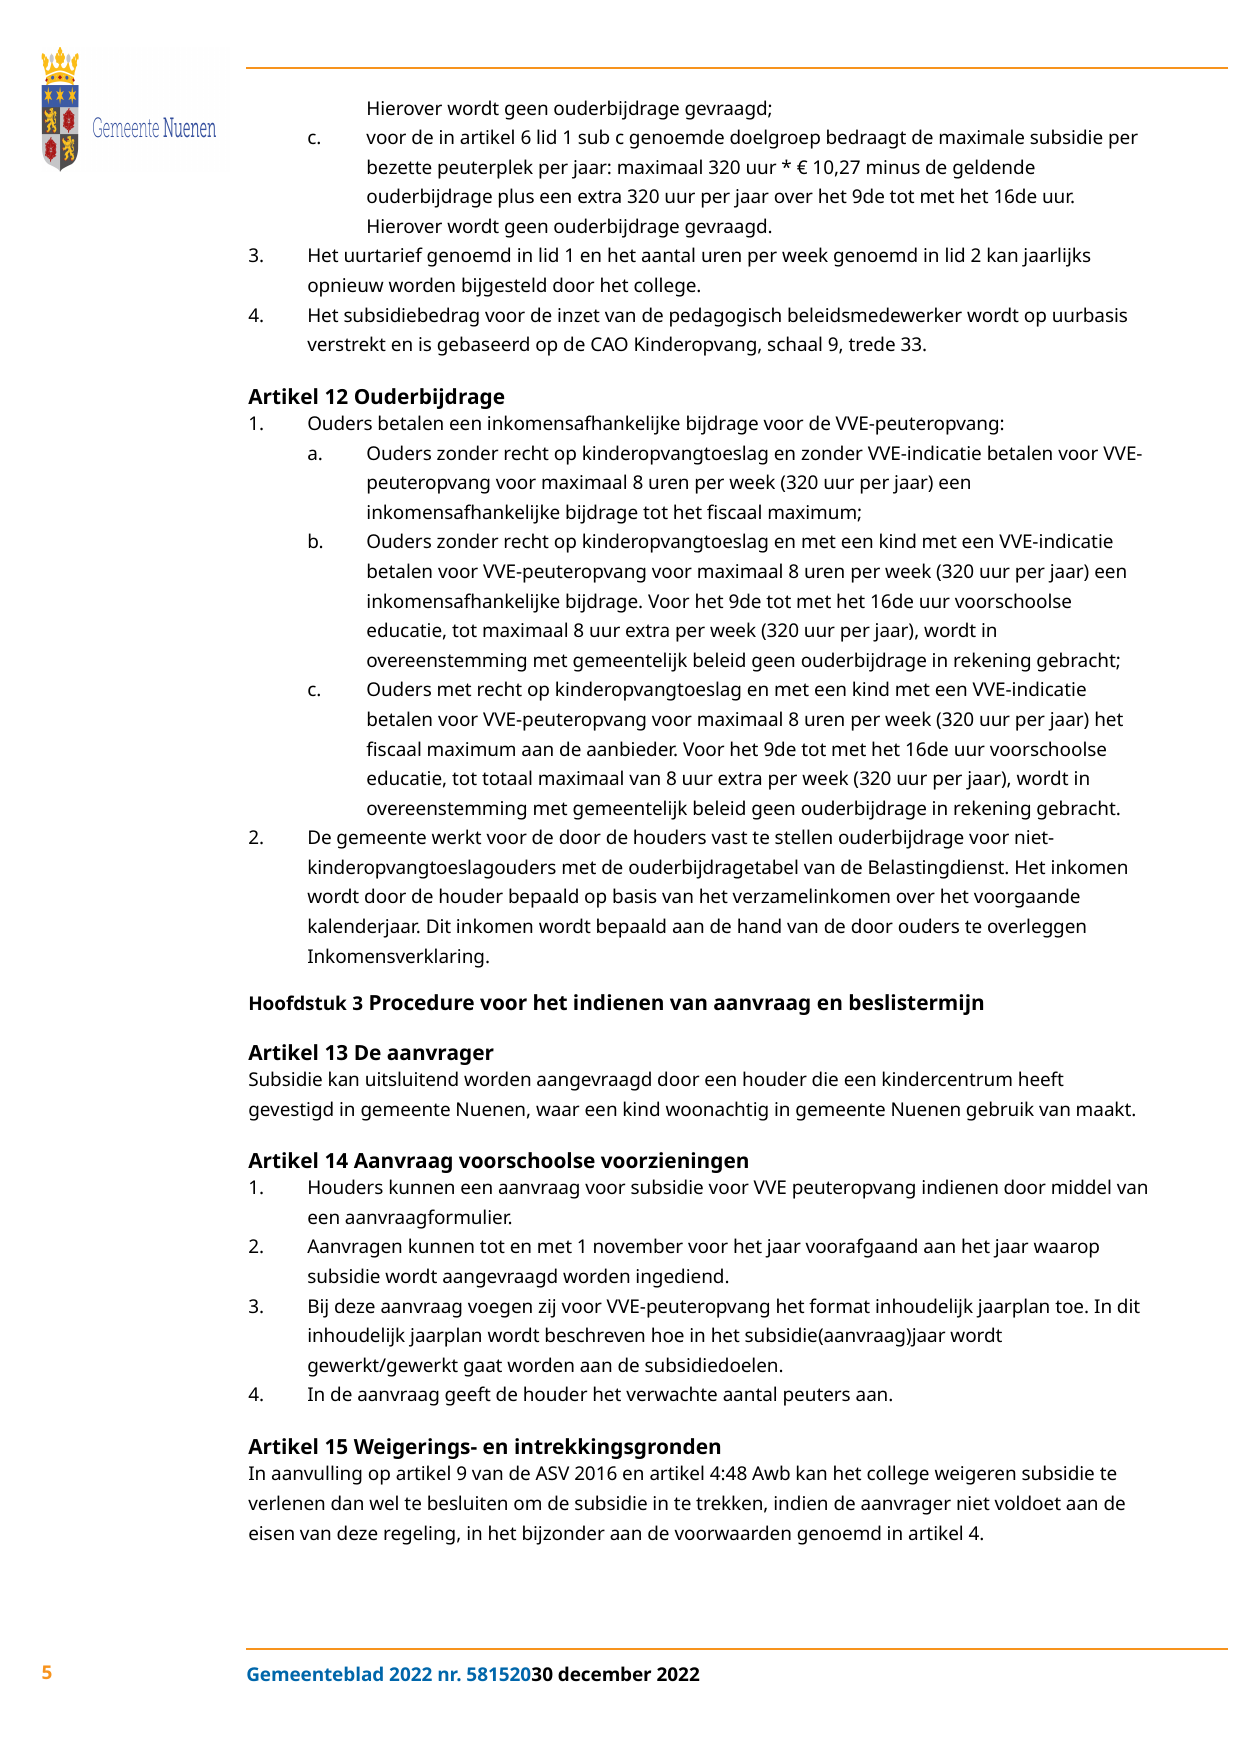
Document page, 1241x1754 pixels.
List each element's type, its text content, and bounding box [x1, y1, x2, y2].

list Ouders met recht op kinderopvangtoeslag en met een kind met een VVE-indicatie betalen voor VVE-peuteropvang voor maximaal 8 uren per week (320 uur per jaar) het fiscaal maximum aan de aanbieder. Voor het 9de tot met het 16de uur voorschoolse educatie, tot totaal maximaal van 8 uur extra per week (320 uur per jaar), wordt in overeenstemming met gemeentelijk beleid geen ouderbijdrage in rekening gebracht. [307, 677, 1152, 821]
list De gemeente werkt voor de door de houders vast te stellen ouderbijdrage voor niet-kinderopvangtoeslagouders met de ouderbijdragetabel van de Belastingdienst. Het inkomen wordt door de houder bepaald op basis van het verzamelinkomen over het voorgaande kalenderjaar. Dit inkomen wordt bepaald aan de hand van de door ouders te overleggen Inkomensverklaring. [248, 824, 1152, 968]
list Aanvragen kunnen tot en met 1 november voor het jaar voorafgaand aan het jaar waarop subsidie wordt aangevraagd worden ingediend. [248, 1234, 1152, 1289]
text Artikel 15 Weigerings- en intrekkingsgronden [248, 1432, 1152, 1461]
picture [41, 47, 231, 172]
text In aanvulling op artikel 9 van de ASV 2016 en artikel 4:48 Awb kan het college weigeren subsidie te verlenen dan wel te besluiten om de subsidie in te trekken, indien de aanvrager niet voldoet aan de eisen van deze regeling, in het bijzonder aan de voorwaarden genoemd in artikel 4. [248, 1461, 1152, 1545]
list Bij deze aanvraag voegen zij voor VVE-peuteropvang het format inhoudelijk jaarplan toe. In dit inhoudelijk jaarplan wordt beschreven hoe in het subsidie(aanvraag)jaar wordt gewerkt/gewerkt gaat worden aan de subsidiedoelen. [248, 1293, 1152, 1378]
list Het subsidiebedrag voor de inzet van de pedagogisch beleidsmedewerker wordt op uurbasis verstrekt en is gebaseerd op de CAO Kinderopvang, schaal 9, trede 33. [248, 302, 1152, 357]
list Ouders zonder recht op kinderopvangtoeslag en met een kind met een VVE-indicatie betalen voor VVE-peuteropvang voor maximaal 8 uren per week (320 uur per jaar) een inkomensafhankelijke bijdrage. Voor het 9de tot met het 16de uur voorschoolse educatie, tot maximaal 8 uur extra per week (320 uur per jaar), wordt in overeenstemming met gemeentelijk beleid geen ouderbijdrage in rekening gebracht; [307, 529, 1152, 673]
text Artikel 14 Aanvraag voorschoolse voorzieningen [248, 1146, 1152, 1174]
list In de aanvraag geeft de houder het verwachte aantal peuters aan. [248, 1382, 1152, 1407]
list Het uurtarief genoemd in lid 1 en het aantal uren per week genoemd in lid 2 kan jaarlijks opnieuw worden bijgesteld door het college. [248, 243, 1152, 298]
list Ouders zonder recht op kinderopvangtoeslag en zonder VVE-indicatie betalen voor VVE- peuteropvang voor maximaal 8 uren per week (320 uur per jaar) een inkomensafhankelijke bijdrage tot het fiscaal maximum; [307, 440, 1152, 525]
list Ouders betalen een inkomensafhankelijke bijdrage voor de VVE-peuteropvang: [248, 410, 1152, 436]
list Houders kunnen een aanvraag voor subsidie voor VVE peuteropvang indienen door middel van een aanvraagformulier. [248, 1174, 1152, 1230]
text Artikel 12 Ouderbijdrage [248, 382, 1152, 410]
text Artikel 13 De aanvrager [248, 1038, 1152, 1066]
text Hoofdstuk 3 Procedure voor het indienen van aanvraag en beslistermijn [248, 988, 1152, 1017]
list voor de in artikel 6 lid 1 sub c genoemde doelgroep bedraagt de maximale subsidie per bezette peuterplek per jaar: maximaal 320 uur * € 10,27 minus de geldende ouderbijdrage plus een extra 320 uur per jaar over het 9de tot met het 16de uur. Hierover wordt geen ouderbijdrage gevraagd. [307, 124, 1152, 239]
list Hierover wordt geen ouderbijdrage gevraagd; [307, 95, 1152, 121]
text Subsidie kan uitsluitend worden aangevraagd door een houder die een kindercentrum heeft gevestigd in gemeente Nuenen, waar een kind woonachtig in gemeente Nuenen gebruik van maakt. [248, 1066, 1152, 1121]
